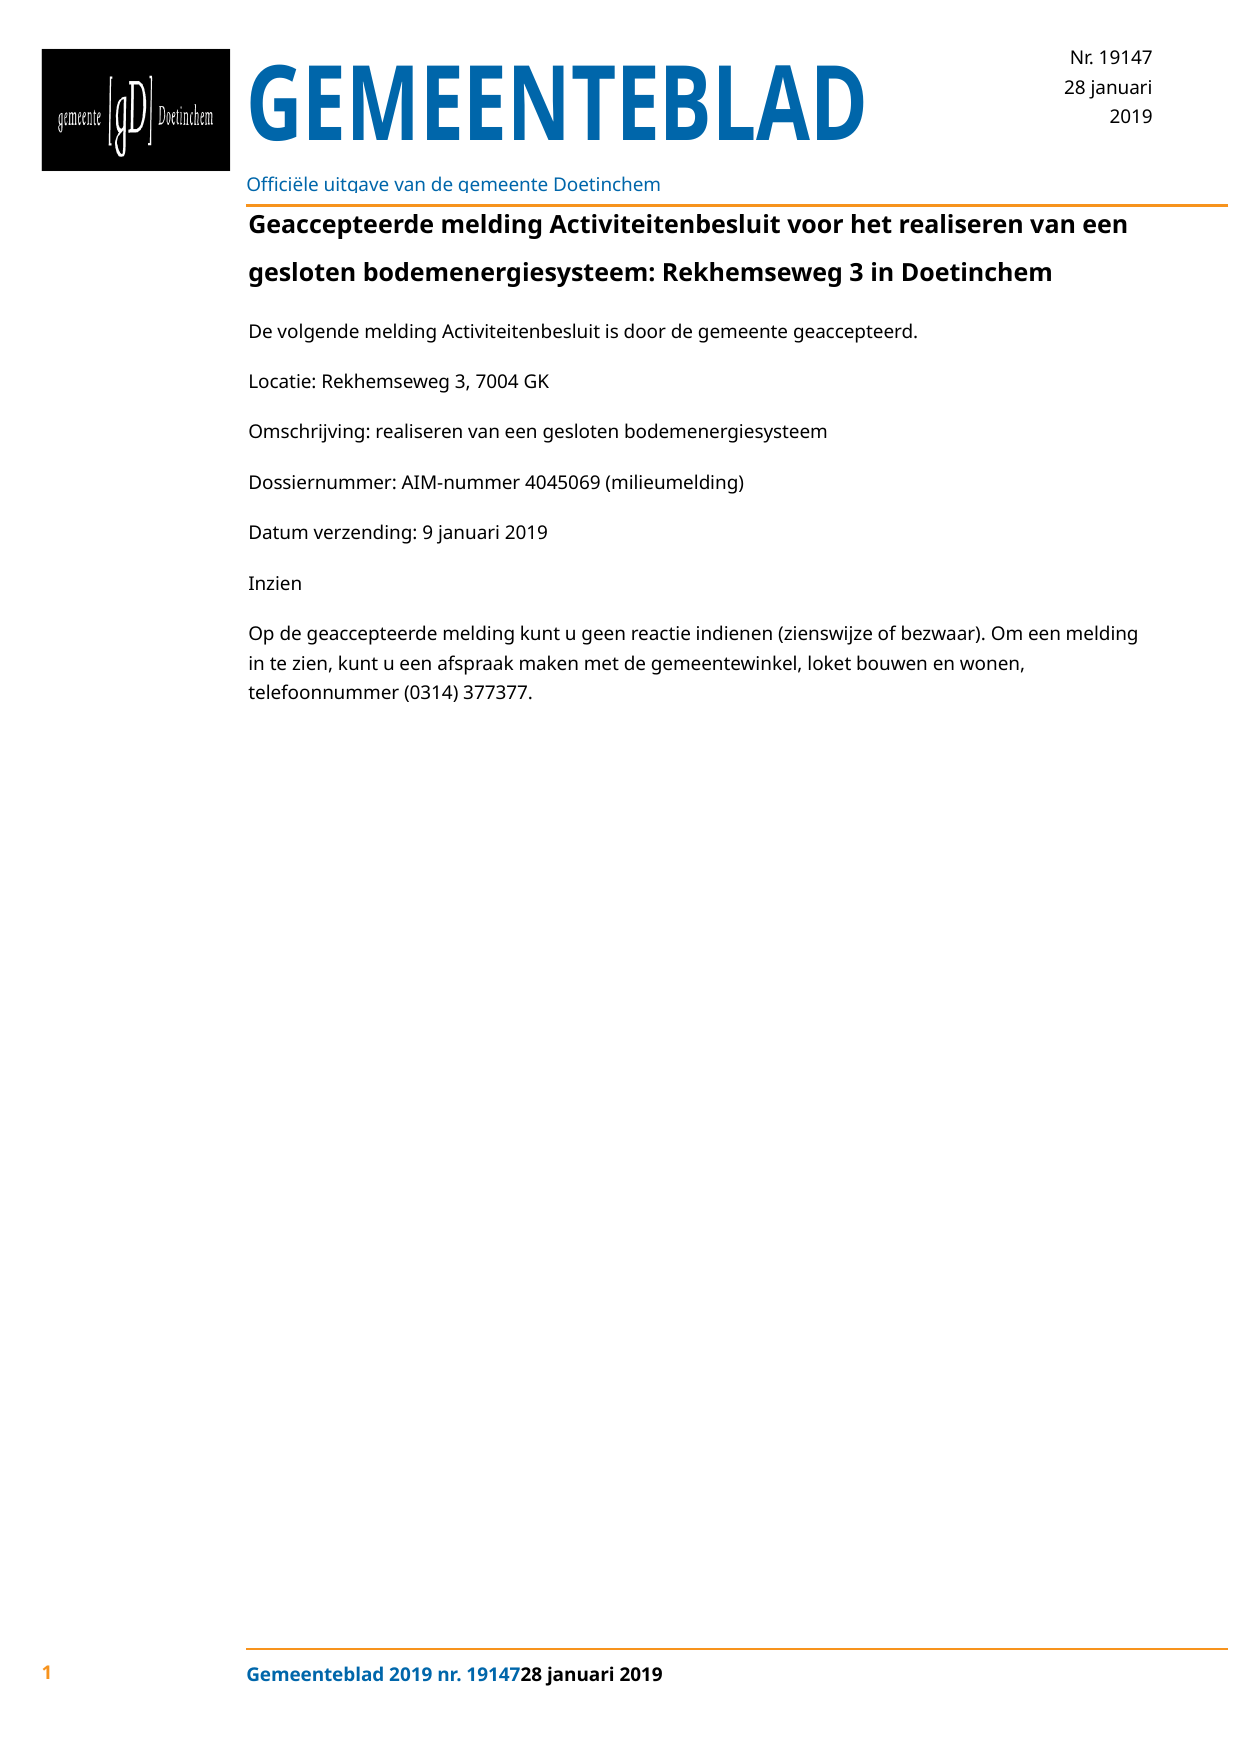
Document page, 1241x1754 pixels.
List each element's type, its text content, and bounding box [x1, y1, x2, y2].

text Datum verzending: 9 januari 2019 [248, 519, 1152, 545]
text Omschrijving: realiseren van een gesloten bodemenergiesysteem [248, 419, 1152, 444]
text Locatie: Rekhemseweg 3, 7004 GK [248, 368, 1152, 394]
text De volgende melding Activiteitenbesluit is door de gemeente geaccepteerd. [248, 318, 1152, 344]
picture [41, 47, 231, 172]
text Inzien [248, 570, 1152, 596]
text Op de geaccepteerde melding kunt u geen reactie indienen (zienswijze of bezwaar). Om een melding in te zien, kunt u een afspraak maken met de gemeentewinkel, loket bouwen en wonen, telefoonnummer (0314) 377377. [248, 620, 1152, 705]
text Dossiernummer: AIM-nummer 4045069 (milieumelding) [248, 469, 1152, 495]
text Geaccepteerde melding Activiteitenbesluit voor het realiseren van een gesloten bodemenergiesysteem: Rekhemseweg 3 in Doetinchem [248, 207, 1152, 288]
